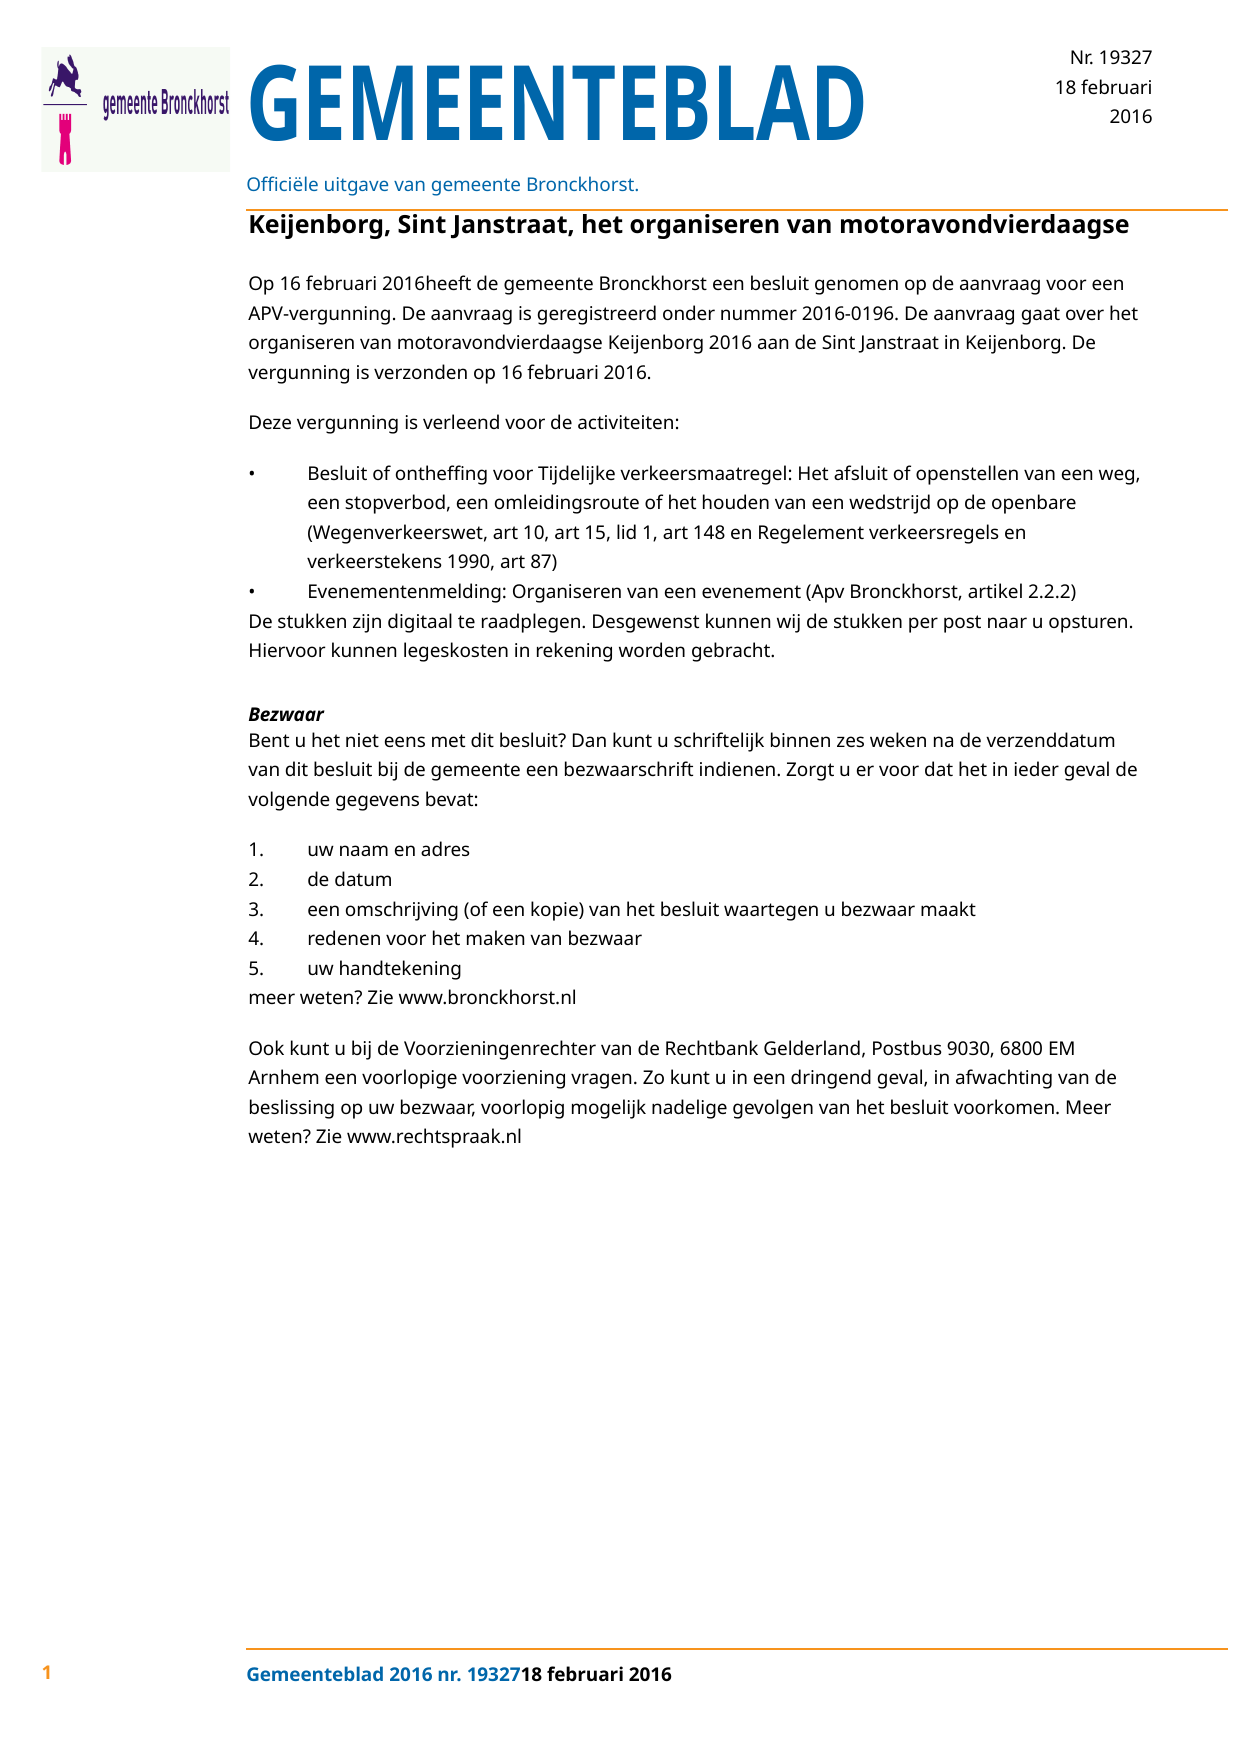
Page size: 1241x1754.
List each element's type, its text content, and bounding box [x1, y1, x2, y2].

list uw naam en adres [248, 837, 1152, 862]
list Besluit of ontheffing voor Tijdelijke verkeersmaatregel: Het afsluit of openstellen van een weg, een stopverbod, een omleidingsroute of het houden van een wedstrijd op de openbare (Wegenverkeerswet, art 10, art 15, lid 1, art 148 en Regelement verkeersregels en verkeerstekens 1990, art 87) [248, 460, 1152, 574]
text Ook kunt u bij de Voorzieningenrechter van de Rechtbank Gelderland, Postbus 9030, 6800 EM Arnhem een voorlopige voorziening vragen. Zo kunt u in een dringend geval, in afwachting van de beslissing op uw bezwaar, voorlopig mogelijk nadelige gevolgen van het besluit voorkomen. Meer weten? Zie www.rechtspraak.nl [248, 1035, 1152, 1149]
text Bezwaar [248, 701, 1152, 727]
text De stukken zijn digitaal te raadplegen. Desgewenst kunnen wij de stukken per post naar u opsturen. Hiervoor kunnen legeskosten in rekening worden gebracht. [248, 608, 1152, 663]
text Keijenborg, Sint Janstraat, het organiseren van motoravondvierdaagse [248, 211, 1152, 241]
text Bent u het niet eens met dit besluit? Dan kunt u schriftelijk binnen zes weken na de verzenddatum van dit besluit bij de gemeente een bezwaarschrift indienen. Zorgt u er voor dat het in ieder geval de volgende gegevens bevat: [248, 727, 1152, 812]
picture [41, 47, 231, 172]
text Deze vergunning is verleend voor de activiteiten: [248, 409, 1152, 435]
list redenen voor het maken van bezwaar [248, 925, 1152, 951]
text Op 16 februari 2016heeft de gemeente Bronckhorst een besluit genomen op de aanvraag voor een APV-vergunning. De aanvraag is geregistreerd onder nummer 2016-0196. De aanvraag gaat over het organiseren van motoravondvierdaagse Keijenborg 2016 aan de Sint Janstraat in Keijenborg. De vergunning is verzonden op 16 februari 2016. [248, 270, 1152, 385]
list Evenementenmelding: Organiseren van een evenement (Apv Bronckhorst, artikel 2.2.2) [248, 578, 1152, 604]
list de datum [248, 866, 1152, 892]
list een omschrijving (of een kopie) van het besluit waartegen u bezwaar maakt [248, 896, 1152, 922]
text meer weten? Zie www.bronckhorst.nl [248, 984, 1152, 1010]
list uw handtekening [248, 955, 1152, 981]
